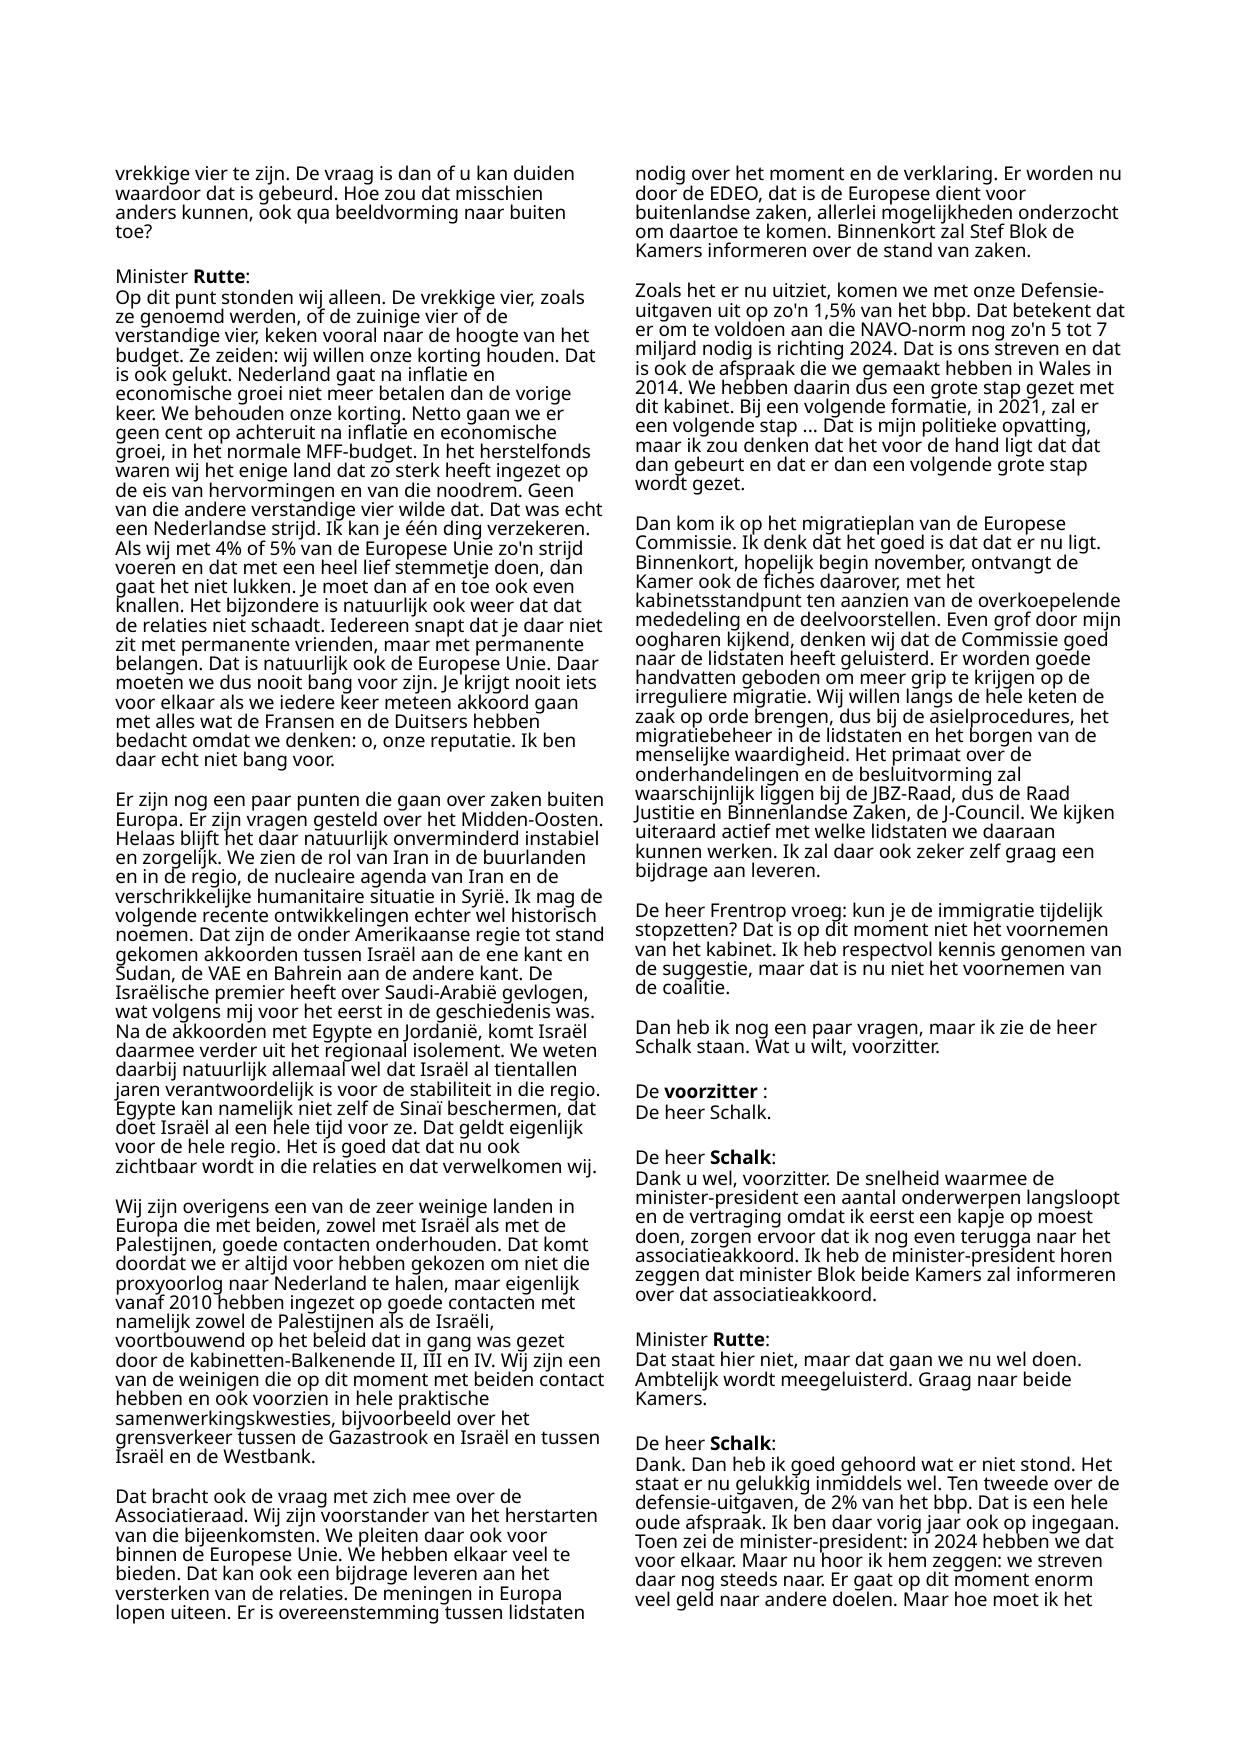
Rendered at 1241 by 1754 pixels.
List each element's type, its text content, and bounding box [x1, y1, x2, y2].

text Zoals het er nu uitziet, komen we met onze Defensie-uitgaven uit op zo'n 1,5% van het bbp. Dat betekent dat er om te voldoen aan die NAVO-norm nog zo'n 5 tot 7 miljard nodig is richting 2024. Dat is ons streven en dat is ook de afspraak die we gemaakt hebben in Wales in 2014. We hebben daarin dus een grote stap gezet met dit kabinet. Bij een volgende formatie, in 2021, zal er een volgende stap ... Dat is mijn politieke opvatting, maar ik zou denken dat het voor de hand ligt dat dat dan gebeurt en dat er dan een volgende grote stap wordt gezet. [635, 282, 1125, 494]
text De voorzitter : [635, 1078, 1125, 1104]
text nodig over het moment en de verklaring. Er worden nu door de EDEO, dat is de Europese dient voor buitenlandse zaken, allerlei mogelijkheden onderzocht om daartoe te komen. Binnenkort zal Stef Blok de Kamers informeren over de stand van zaken. [635, 165, 1125, 262]
text Dank u wel, voorzitter. De snelheid waarmee de minister-president een aantal onderwerpen langsloopt en de vertraging omdat ik eerst een kapje op moest doen, zorgen ervoor dat ik nog even terugga naar het associatieakkoord. Ik heb de minister-president horen zeggen dat minister Blok beide Kamers zal informeren over dat associatieakkoord. [635, 1170, 1125, 1305]
text Dan kom ik op het migratieplan van de Europese Commissie. Ik denk dat het goed is dat dat er nu ligt. Binnenkort, hopelijk begin november, ontvangt de Kamer ook de fiches daarover, met het kabinetsstandpunt ten aanzien van de overkoepelende mededeling en de deelvoorstellen. Even grof door mijn oogharen kijkend, denken wij dat de Commissie goed naar de lidstaten heeft geluisterd. Er worden goede handvatten geboden om meer grip te krijgen op de irreguliere migratie. Wij willen langs de hele keten de zaak op orde brengen, dus bij de asielprocedures, het migratiebeheer in de lidstaten en het borgen van de menselijke waardigheid. Het primaat over de onderhandelingen en de besluitvorming zal waarschijnlijk liggen bij de JBZ-Raad, dus de Raad Justitie en Binnenlandse Zaken, de J-Council. We kijken uiteraard actief met welke lidstaten we daaraan kunnen werken. Ik zal daar ook zeker zelf graag een bijdrage aan leveren. [635, 515, 1125, 881]
text Er zijn nog een paar punten die gaan over zaken buiten Europa. Er zijn vragen gesteld over het Midden-Oosten. Helaas blijft het daar natuurlijk onverminderd instabiel en zorgelijk. We zien de rol van Iran in de buurlanden en in de regio, de nucleaire agenda van Iran en de verschrikkelijke humanitaire situatie in Syrië. Ik mag de volgende recente ontwikkelingen echter wel historisch noemen. Dat zijn de onder Amerikaanse regie tot stand gekomen akkoorden tussen Israël aan de ene kant en Sudan, de VAE en Bahrein aan de andere kant. De Israëlische premier heeft over Saudi-Arabië gevlogen, wat volgens mij voor het eerst in de geschiedenis was. Na de akkoorden met Egypte en Jordanië, komt Israël daarmee verder uit het regionaal isolement. We weten daarbij natuurlijk allemaal wel dat Israël al tientallen jaren verantwoordelijk is voor de stabiliteit in die regio. Egypte kan namelijk niet zelf de Sinaï beschermen, dat doet Israël al een hele tijd voor ze. Dat geldt eigenlijk voor de hele regio. Het is goed dat dat nu ook zichtbaar wordt in die relaties en dat verwelkomen wij. [115, 791, 605, 1177]
text vrekkige vier te zijn. De vraag is dan of u kan duiden waardoor dat is gebeurd. Hoe zou dat misschien anders kunnen, ook qua beeldvorming naar buiten toe? [115, 165, 605, 242]
text Dat staat hier niet, maar dat gaan we nu wel doen. Ambtelijk wordt meegeluisterd. Graag naar beide Kamers. [635, 1351, 1125, 1409]
text Dank. Dan heb ik goed gehoord wat er niet stond. Het staat er nu gelukkig inmiddels wel. Ten tweede over de defensie-uitgaven, de 2% van het bbp. Dat is een hele oude afspraak. Ik ben daar vorig jaar ook op ingegaan. Toen zei de minister-president: in 2024 hebben we dat voor elkaar. Maar nu hoor ik hem zeggen: we streven daar nog steeds naar. Er gaat op dit moment enorm veel geld naar andere doelen. Maar hoe moet ik het [635, 1456, 1125, 1610]
text Minister Rutte: [635, 1326, 1125, 1351]
text De heer Frentrop vroeg: kun je de immigratie tijdelijk stopzetten? Dat is op dit moment niet het voornemen van het kabinet. Ik heb respectvol kennis genomen van de suggestie, maar dat is nu niet het voornemen van de coalitie. [635, 902, 1125, 998]
text Wij zijn overigens een van de zeer weinige landen in Europa die met beiden, zowel met Israël als met de Palestijnen, goede contacten onderhouden. Dat komt doordat we er altijd voor hebben gekozen om niet die proxyoorlog naar Nederland te halen, maar eigenlijk vanaf 2010 hebben ingezet op goede contacten met namelijk zowel de Palestijnen als de Israëli, voortbouwend op het beleid dat in gang was gezet door de kabinetten-Balkenende II, III en IV. Wij zijn een van de weinigen die op dit moment met beiden contact hebben en ook voorzien in hele praktische samenwerkingskwesties, bijvoorbeeld over het grensverkeer tussen de Gazastrook en Israël en tussen Israël en de Westbank. [115, 1198, 605, 1467]
text Minister Rutte: [115, 263, 605, 289]
text Dan heb ik nog een paar vragen, maar ik zie de heer Schalk staan. Wat u wilt, voorzitter. [635, 1019, 1125, 1058]
text De heer Schalk. [635, 1104, 1125, 1123]
text Dat bracht ook de vraag met zich mee over de Associatieraad. Wij zijn voorstander van het herstarten van die bijeenkomsten. We pleiten daar ook voor binnen de Europese Unie. We hebben elkaar veel te bieden. Dat kan ook een bijdrage leveren aan het versterken van de relaties. De meningen in Europa lopen uiteen. Er is overeenstemming tussen lidstaten [115, 1488, 605, 1623]
text Op dit punt stonden wij alleen. De vrekkige vier, zoals ze genoemd werden, of de zuinige vier of de verstandige vier, keken vooral naar de hoogte van het budget. Ze zeiden: wij willen onze korting houden. Dat is ook gelukt. Nederland gaat na inflatie en economische groei niet meer betalen dan de vorige keer. We behouden onze korting. Netto gaan we er geen cent op achteruit na inflatie en economische groei, in het normale MFF-budget. In het herstelfonds waren wij het enige land dat zo sterk heeft ingezet op de eis van hervormingen en van die noodrem. Geen van die andere verstandige vier wilde dat. Dat was echt een Nederlandse strijd. Ik kan je één ding verzekeren. Als wij met 4% of 5% van de Europese Unie zo'n strijd voeren en dat met een heel lief stemmetje doen, dan gaat het niet lukken. Je moet dan af en toe ook even knallen. Het bijzondere is natuurlijk ook weer dat dat de relaties niet schaadt. Iedereen snapt dat je daar niet zit met permanente vrienden, maar met permanente belangen. Dat is natuurlijk ook de Europese Unie. Daar moeten we dus nooit bang voor zijn. Je krijgt nooit iets voor elkaar als we iedere keer meteen akkoord gaan met alles wat de Fransen en de Duitsers hebben bedacht omdat we denken: o, onze reputatie. Ik ben daar echt niet bang voor. [115, 289, 605, 771]
text De heer Schalk: [635, 1144, 1125, 1170]
text De heer Schalk: [635, 1430, 1125, 1456]
